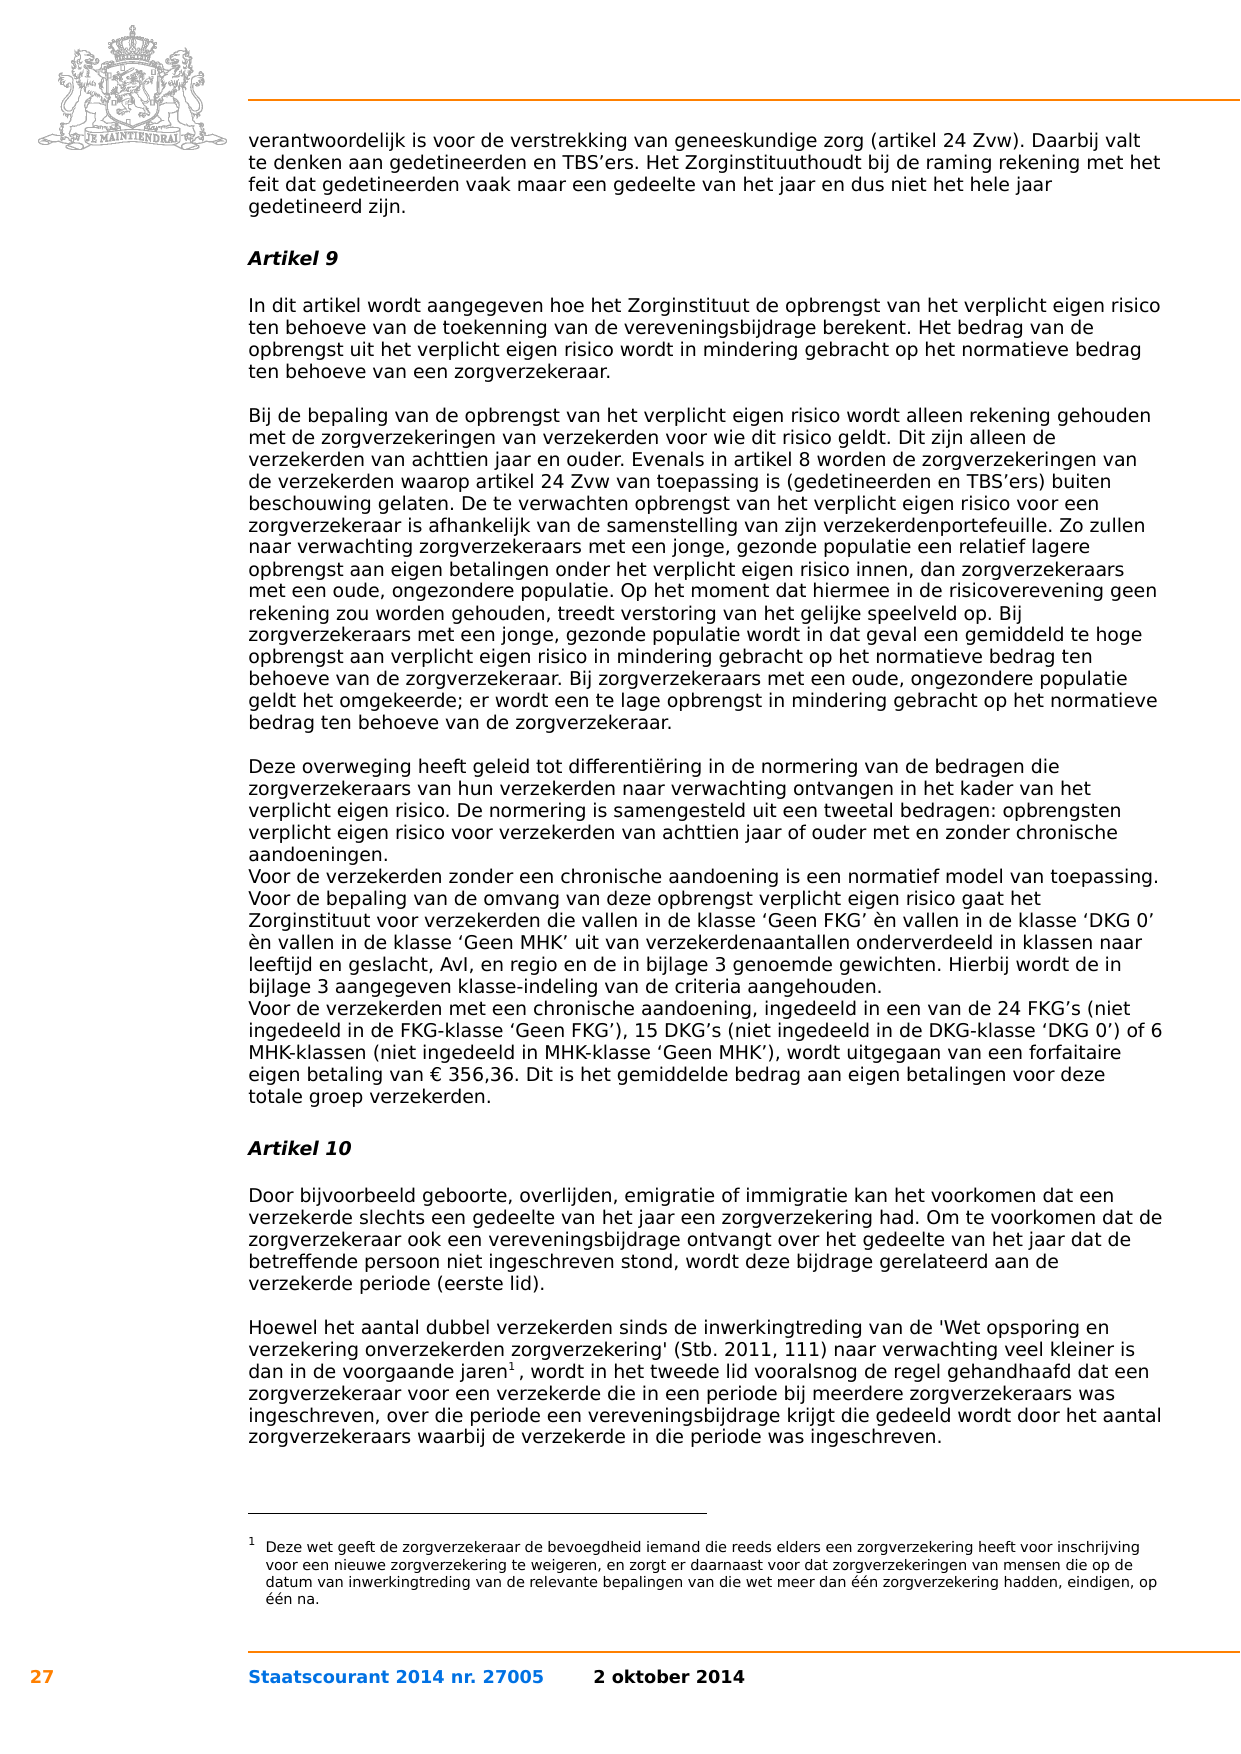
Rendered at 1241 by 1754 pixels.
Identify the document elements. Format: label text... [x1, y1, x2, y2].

subtitle Artikel 9 [248, 248, 1163, 270]
text Deze overweging heeft geleid tot differentiëring in de normering van de bedragen die zorgverzekeraars van hun verzekerden naar verwachting ontvangen in het kader van het verplicht eigen risico. De normering is samengesteld uit een tweetal bedragen: opbrengsten verplicht eigen risico voor verzekerden van achttien jaar of ouder met en zonder chronische aandoeningen. [248, 756, 1163, 866]
text Hoewel het aantal dubbel verzekerden sinds de inwerkingtreding van de 'Wet opsporing en verzekering onverzekerden zorgverzekering' (Stb. 2011, 111) naar verwachting veel kleiner is dan in de voorgaande jaren, wordt in het tweede lid vooralsnog de regel gehandhaafd dat een zorgverzekeraar voor een verzekerde die in een periode bij meerdere zorgverzekeraars was ingeschreven, over die periode een vereveningsbijdrage krijgt die gedeeld wordt door het aantal zorgverzekeraars waarbij de verzekerde in die periode was ingeschreven. [248, 1317, 1163, 1448]
text Door bijvoorbeeld geboorte, overlijden, emigratie of immigratie kan het voorkomen dat een verzekerde slechts een gedeelte van het jaar een zorgverzekering had. Om te voorkomen dat de zorgverzekeraar ook een vereveningsbijdrage ontvangt over het gedeelte van het jaar dat de betreffende persoon niet ingeschreven stond, wordt deze bijdrage gerelateerd aan de verzekerde periode (eerste lid). [248, 1185, 1163, 1295]
text In dit artikel wordt aangegeven hoe het Zorginstituut de opbrengst van het verplicht eigen risico ten behoeve van de toekenning van de vereveningsbijdrage berekent. Het bedrag van de opbrengst uit het verplicht eigen risico wordt in mindering gebracht op het normatieve bedrag ten behoeve van een zorgverzekeraar. [248, 295, 1163, 383]
text Voor de verzekerden met een chronische aandoening, ingedeeld in een van de 24 FKG’s (niet ingedeeld in de FKG-klasse ‘Geen FKG’), 15 DKG’s (niet ingedeeld in de DKG-klasse ‘DKG 0’) of 6 MHK-klassen (niet ingedeeld in MHK-klasse ‘Geen MHK’), wordt uitgegaan van een forfaitaire eigen betaling van € 356,36. Dit is het gemiddelde bedrag aan eigen betalingen voor deze totale groep verzekerden. [248, 998, 1163, 1108]
text verantwoordelijk is voor de verstrekking van geneeskundige zorg (artikel 24 Zvw). Daarbij valt te denken aan gedetineerden en TBS’ers. Het Zorginstituuthoudt bij de raming rekening met het feit dat gedetineerden vaak maar een gedeelte van het jaar en dus niet het hele jaar gedetineerd zijn. [248, 130, 1163, 218]
text Voor de verzekerden zonder een chronische aandoening is een normatief model van toepassing. Voor de bepaling van de omvang van deze opbrengst verplicht eigen risico gaat het Zorginstituut voor verzekerden die vallen in de klasse ‘Geen FKG’ èn vallen in de klasse ‘DKG 0’ èn vallen in de klasse ‘Geen MHK’ uit van verzekerdenaantallen onderverdeeld in klassen naar leeftijd en geslacht, AvI, en regio en de in bijlage 3 genoemde gewichten. Hierbij wordt de in bijlage 3 aangegeven klasse-indeling van de criteria aangehouden. [248, 866, 1163, 998]
picture [38, 25, 227, 150]
text Bij de bepaling van de opbrengst van het verplicht eigen risico wordt alleen rekening gehouden met de zorgverzekeringen van verzekerden voor wie dit risico geldt. Dit zijn alleen de verzekerden van achttien jaar en ouder. Evenals in artikel 8 worden de zorgverzekeringen van de verzekerden waarop artikel 24 Zvw van toepassing is (gedetineerden en TBS’ers) buiten beschouwing gelaten. De te verwachten opbrengst van het verplicht eigen risico voor een zorgverzekeraar is afhankelijk van de samenstelling van zijn verzekerdenportefeuille. Zo zullen naar verwachting zorgverzekeraars met een jonge, gezonde populatie een relatief lagere opbrengst aan eigen betalingen onder het verplicht eigen risico innen, dan zorgverzekeraars met een oude, ongezondere populatie. Op het moment dat hiermee in de risicoverevening geen rekening zou worden gehouden, treedt verstoring van het gelijke speelveld op. Bij zorgverzekeraars met een jonge, gezonde populatie wordt in dat geval een gemiddeld te hoge opbrengst aan verplicht eigen risico in mindering gebracht op het normatieve bedrag ten behoeve van de zorgverzekeraar. Bij zorgverzekeraars met een oude, ongezondere populatie geldt het omgekeerde; er wordt een te lage opbrengst in mindering gebracht op het normatieve bedrag ten behoeve van de zorgverzekeraar. [248, 404, 1163, 734]
text Deze wet geeft de zorgverzekeraar de bevoegdheid iemand die reeds elders een zorgverzekering heeft voor inschrijving voor een nieuwe zorgverzekering te weigeren, en zorgt er daarnaast voor dat zorgverzekeringen van mensen die op de datum van inwerkingtreding van de relevante bepalingen van die wet meer dan één zorgverzekering hadden, eindigen, op één na. [248, 1535, 1163, 1608]
subtitle Artikel 10 [248, 1138, 1163, 1160]
